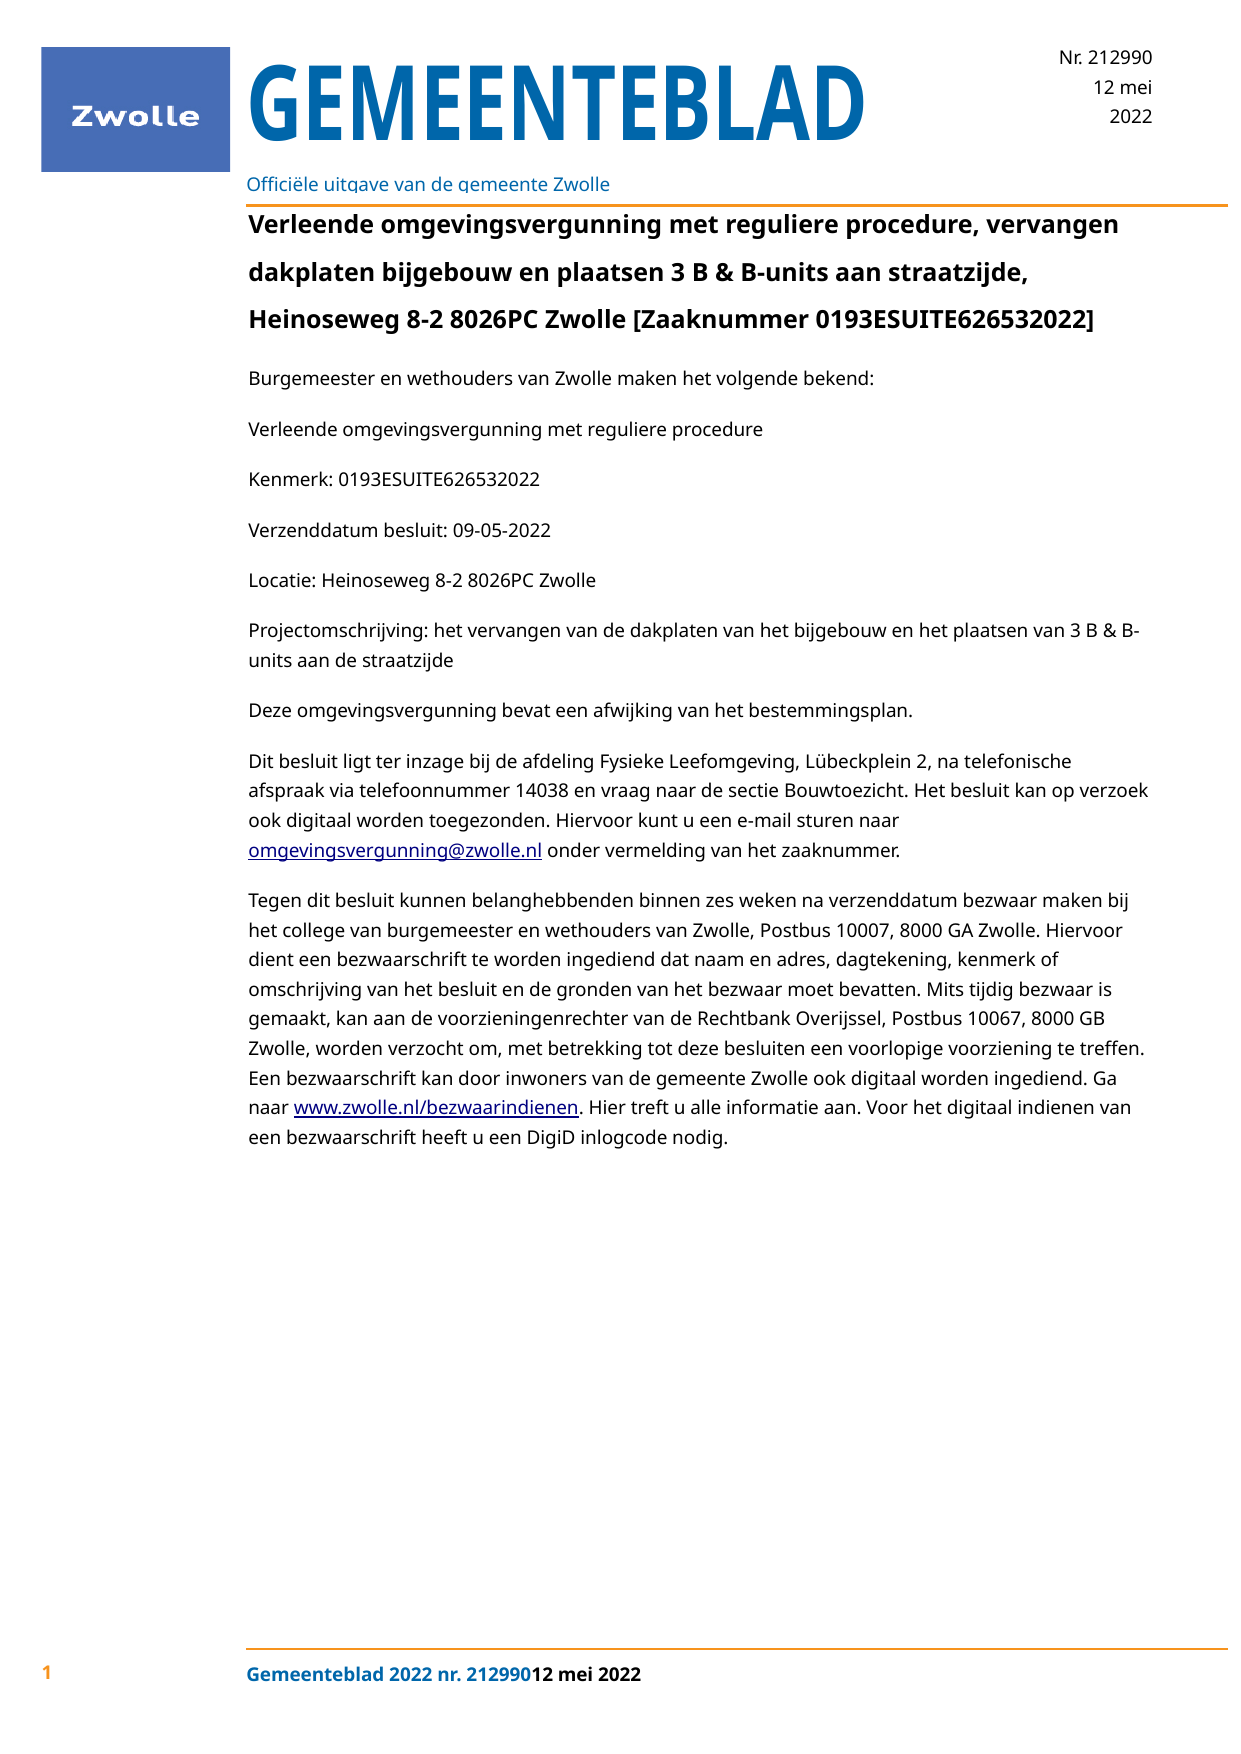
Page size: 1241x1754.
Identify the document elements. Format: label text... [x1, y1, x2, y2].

text Burgemeester en wethouders van Zwolle maken het volgende bekend: [248, 366, 1152, 391]
text Verleende omgevingsvergunning met reguliere procedure, vervangen dakplaten bijgebouw en plaatsen 3 B & B-units aan straatzijde, Heinoseweg 8-2 8026PC Zwolle [Zaaknummer 0193ESUITE626532022] [248, 207, 1152, 336]
text Locatie: Heinoseweg 8-2 8026PC Zwolle [248, 567, 1152, 593]
text Verleende omgevingsvergunning met reguliere procedure [248, 416, 1152, 442]
picture [41, 47, 231, 172]
text Dit besluit ligt ter inzage bij de afdeling Fysieke Leefomgeving, Lübeckplein 2, na telefonische afspraak via telefoonnummer 14038 en vraag naar de sectie Bouwtoezicht. Het besluit kan op verzoek ook digitaal worden toegezonden. Hiervoor kunt u een e-mail sturen naar omgevingsvergunning@zwolle.nl onder vermelding van het zaaknummer. [248, 748, 1152, 862]
text Verzenddatum besluit: 09-05-2022 [248, 517, 1152, 542]
text Deze omgevingsvergunning bevat een afwijking van het bestemmingsplan. [248, 698, 1152, 723]
text Kenmerk: 0193ESUITE626532022 [248, 466, 1152, 492]
text Tegen dit besluit kunnen belanghebbenden binnen zes weken na verzenddatum bezwaar maken bij het college van burgemeester en wethouders van Zwolle, Postbus 10007, 8000 GA Zwolle. Hiervoor dient een bezwaarschrift te worden ingediend dat naam en adres, dagtekening, kenmerk of omschrijving van het besluit en de gronden van het bezwaar moet bevatten. Mits tijdig bezwaar is gemaakt, kan aan de voorzieningenrechter van de Rechtbank Overijssel, Postbus 10067, 8000 GB Zwolle, worden verzocht om, met betrekking tot deze besluiten een voorlopige voorziening te treffen. Een bezwaarschrift kan door inwoners van de gemeente Zwolle ook digitaal worden ingediend. Ga naar www.zwolle.nl/bezwaarindienen. Hier treft u alle informatie aan. Voor het digitaal indienen van een bezwaarschrift heeft u een DigiD inlogcode nodig. [248, 887, 1152, 1149]
text Projectomschrijving: het vervangen van de dakplaten van het bijgebouw en het plaatsen van 3 B & B-units aan de straatzijde [248, 618, 1152, 673]
